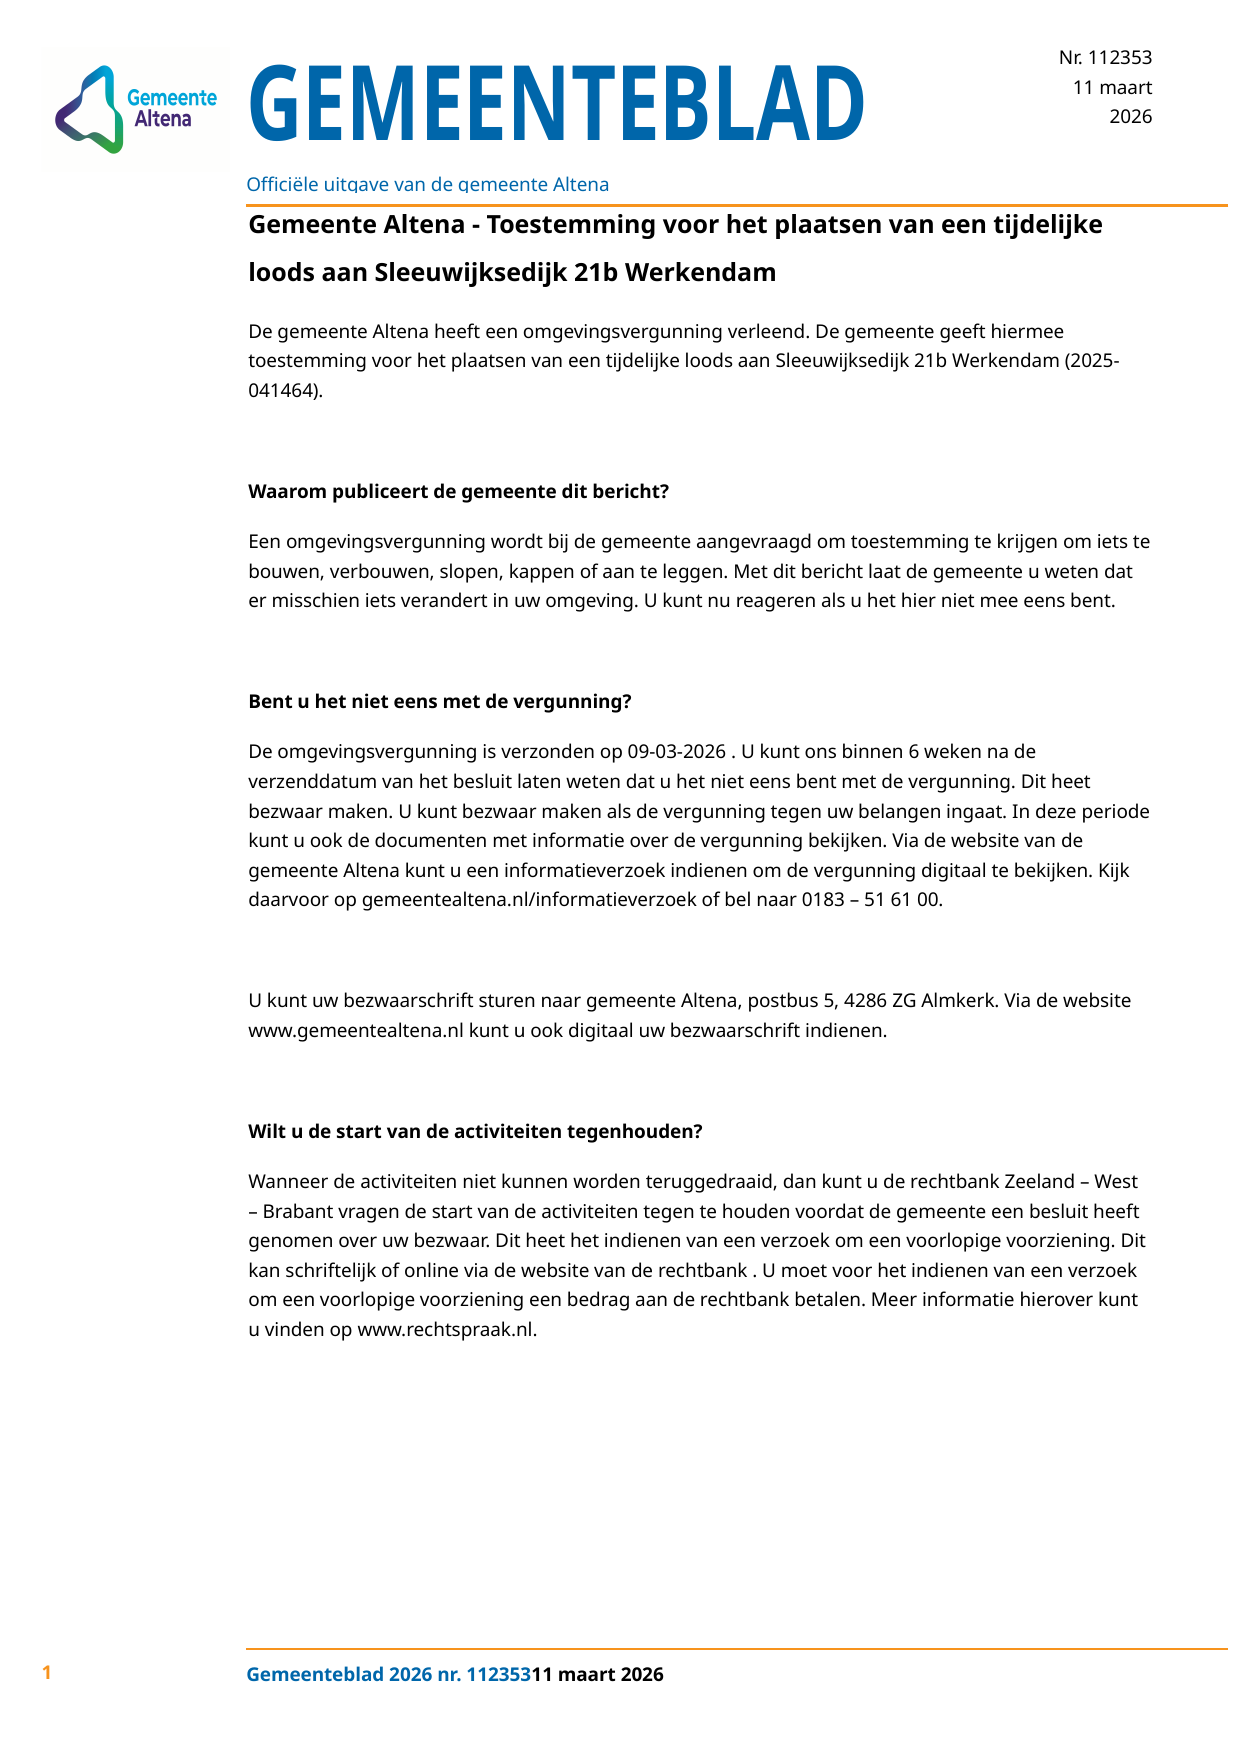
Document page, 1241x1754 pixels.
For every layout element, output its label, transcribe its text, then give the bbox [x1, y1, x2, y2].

text Wilt u de start van de activiteiten tegenhouden? [248, 1118, 1152, 1144]
text Wanneer de activiteiten niet kunnen worden teruggedraaid, dan kunt u de rechtbank Zeeland – West – Brabant vragen de start van de activiteiten tegen te houden voordat de gemeente een besluit heeft genomen over uw bezwaar. Dit heet het indienen van een verzoek om een voorlopige voorziening. Dit kan schriftelijk of online via de website van de rechtbank . U moet voor het indienen van een verzoek om een voorlopige voorziening een bedrag aan de rechtbank betalen. Meer informatie hierover kunt u vinden op www.rechtspraak.nl. [248, 1168, 1152, 1342]
text Gemeente Altena - Toestemming voor het plaatsen van een tijdelijke loods aan Sleeuwijksedijk 21b Werkendam [248, 207, 1152, 288]
text U kunt uw bezwaarschrift sturen naar gemeente Altena, postbus 5, 4286 ZG Almkerk. Via de website www.gemeentealtena.nl kunt u ook digitaal uw bezwaarschrift indienen. [248, 987, 1152, 1043]
text Bent u het niet eens met de vergunning? [248, 688, 1152, 714]
text Waarom publiceert de gemeente dit bericht? [248, 478, 1152, 504]
text De omgevingsvergunning is verzonden op 09-03-2026 . U kunt ons binnen 6 weken na de verzenddatum van het besluit laten weten dat u het niet eens bent met de vergunning. Dit heet bezwaar maken. U kunt bezwaar maken als de vergunning tegen uw belangen ingaat. In deze periode kunt u ook de documenten met informatie over de vergunning bekijken. Via de website van de gemeente Altena kunt u een informatieverzoek indienen om de vergunning digitaal te bekijken. Kijk daarvoor op gemeentealtena.nl/informatieverzoek of bel naar 0183 – 51 61 00. [248, 739, 1152, 912]
text Een omgevingsvergunning wordt bij de gemeente aangevraagd om toestemming te krijgen om iets te bouwen, verbouwen, slopen, kappen of aan te leggen. Met dit bericht laat de gemeente u weten dat er misschien iets verandert in uw omgeving. U kunt nu reageren als u het hier niet mee eens bent. [248, 528, 1152, 613]
picture [41, 47, 231, 172]
text De gemeente Altena heeft een omgevingsvergunning verleend. De gemeente geeft hiermee toestemming voor het plaatsen van een tijdelijke loods aan Sleeuwijksedijk 21b Werkendam (2025-041464). [248, 318, 1152, 403]
